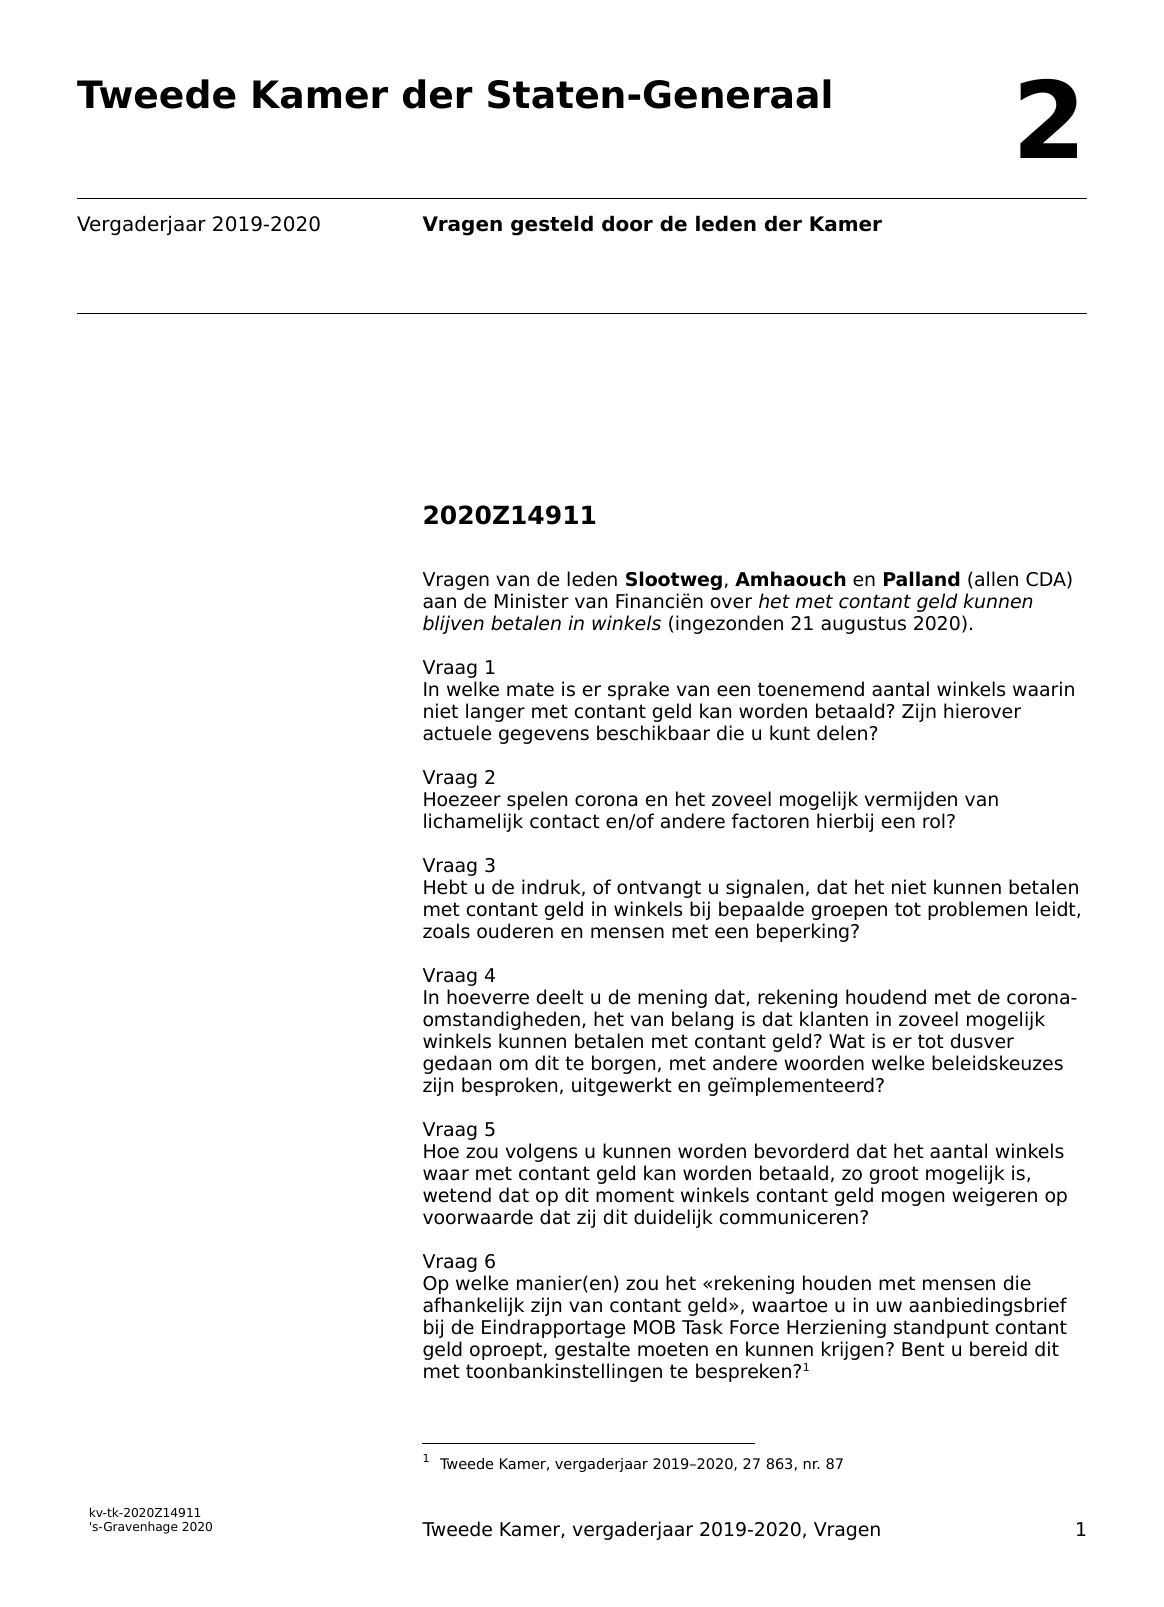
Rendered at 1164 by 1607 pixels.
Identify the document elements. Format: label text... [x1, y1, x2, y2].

text Tweede Kamer, vergaderjaar 2019–2020, 27 863, nr. 87 [422, 1452, 1087, 1474]
text Vraag 4 [422, 965, 1087, 987]
text In welke mate is er sprake van een toenemend aantal winkels waarin niet langer met contant geld kan worden betaald? Zijn hierover actuele gegevens beschikbaar die u kunt delen? [422, 679, 1087, 745]
text Vraag 6 [422, 1251, 1087, 1273]
text Vraag 5 [422, 1119, 1087, 1141]
text Hebt u de indruk, of ontvangt u signalen, dat het niet kunnen betalen met contant geld in winkels bij bepaalde groepen tot problemen leidt, zoals ouderen en mensen met een beperking? [422, 877, 1087, 943]
text 's-Gravenhage 2020 [88, 1520, 323, 1534]
table_cell Vragen gesteld door de leden der Kamer [422, 199, 1087, 313]
table_cell Vergaderjaar 2019-2020 [77, 199, 422, 313]
text 2020Z14911 [422, 501, 1087, 531]
table_header 2 [886, 59, 1087, 198]
text Vragen van de leden Slootweg, Amhaouch en Palland (allen CDA) aan de Minister van Financiën over het met contant geld kunnen blijven betalen in winkels (ingezonden 21 augustus 2020). [422, 569, 1087, 635]
text In hoeverre deelt u de mening dat, rekening houdend met de corona-omstandigheden, het van belang is dat klanten in zoveel mogelijk winkels kunnen betalen met contant geld? Wat is er tot dusver gedaan om dit te borgen, met andere woorden welke beleidskeuzes zijn besproken, uitgewerkt en geïmplementeerd? [422, 987, 1087, 1097]
text Hoezeer spelen corona en het zoveel mogelijk vermijden van lichamelijk contact en/of andere factoren hierbij een rol? [422, 789, 1087, 833]
text Vraag 3 [422, 855, 1087, 877]
text kv-tk-2020Z14911 [88, 1506, 323, 1520]
text Hoe zou volgens u kunnen worden bevorderd dat het aantal winkels waar met contant geld kan worden betaald, zo groot mogelijk is, wetend dat op dit moment winkels contant geld mogen weigeren op voorwaarde dat zij dit duidelijk communiceren? [422, 1141, 1087, 1229]
text Op welke manier(en) zou het «rekening houden met mensen die afhankelijk zijn van contant geld», waartoe u in uw aanbiedingsbrief bij de Eindrapportage MOB Task Force Herziening standpunt contant geld oproept, gestalte moeten en kunnen krijgen? Bent u bereid dit met toonbankinstellingen te bespreken? [422, 1273, 1087, 1383]
table_header Tweede Kamer der Staten-Generaal [77, 59, 886, 198]
text Vraag 2 [422, 767, 1087, 789]
text Vraag 1 [422, 657, 1087, 679]
